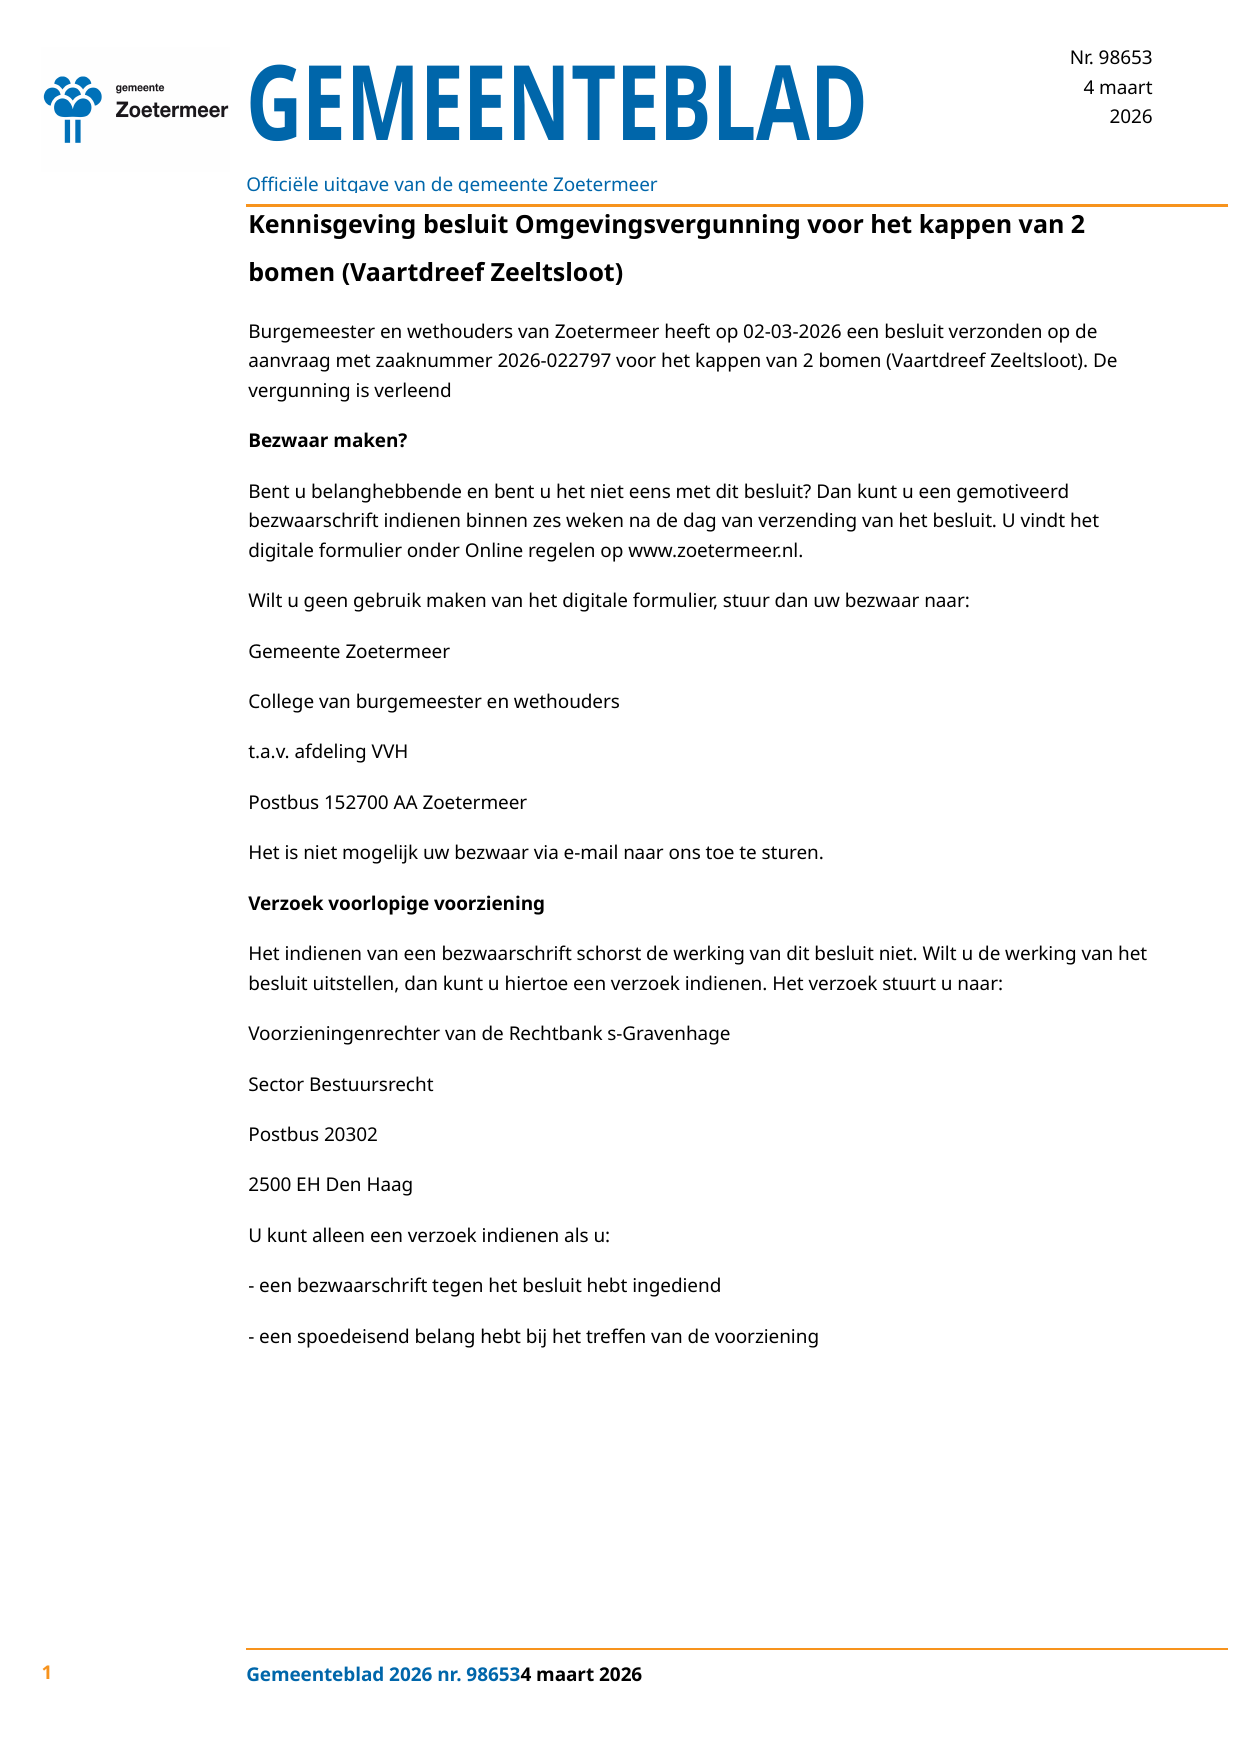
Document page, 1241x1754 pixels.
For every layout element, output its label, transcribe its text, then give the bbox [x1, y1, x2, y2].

text U kunt alleen een verzoek indienen als u: [248, 1222, 1152, 1248]
text Bezwaar maken? [248, 427, 1152, 453]
text Wilt u geen gebruik maken van het digitale formulier, stuur dan uw bezwaar naar: [248, 587, 1152, 613]
text 2500 EH Den Haag [248, 1172, 1152, 1197]
text Verzoek voorlopige voorziening [248, 890, 1152, 916]
text Postbus 20302 [248, 1121, 1152, 1147]
text - een spoedeisend belang hebt bij het treffen van de voorziening [248, 1323, 1152, 1349]
picture [41, 47, 231, 172]
text Kennisgeving besluit Omgevingsvergunning voor het kappen van 2 bomen (Vaartdreef Zeeltsloot) [248, 207, 1152, 288]
text Burgemeester en wethouders van Zoetermeer heeft op 02-03-2026 een besluit verzonden op de aanvraag met zaaknummer 2026-022797 voor het kappen van 2 bomen (Vaartdreef Zeeltsloot). De vergunning is verleend [248, 318, 1152, 403]
text Gemeente Zoetermeer [248, 638, 1152, 664]
text Het indienen van een bezwaarschrift schorst de werking van dit besluit niet. Wilt u de werking van het besluit uitstellen, dan kunt u hiertoe een verzoek indienen. Het verzoek stuurt u naar: [248, 940, 1152, 996]
text Voorzieningenrechter van de Rechtbank s-Gravenhage [248, 1020, 1152, 1046]
text Bent u belanghebbende en bent u het niet eens met dit besluit? Dan kunt u een gemotiveerd bezwaarschrift indienen binnen zes weken na de dag van verzending van het besluit. U vindt het digitale formulier onder Online regelen op www.zoetermeer.nl. [248, 478, 1152, 563]
text t.a.v. afdeling VVH [248, 739, 1152, 764]
text - een bezwaarschrift tegen het besluit hebt ingediend [248, 1272, 1152, 1298]
text Postbus 152700 AA Zoetermeer [248, 789, 1152, 815]
text College van burgemeester en wethouders [248, 688, 1152, 714]
text Sector Bestuursrecht [248, 1071, 1152, 1097]
text Het is niet mogelijk uw bezwaar via e-mail naar ons toe te sturen. [248, 839, 1152, 865]
